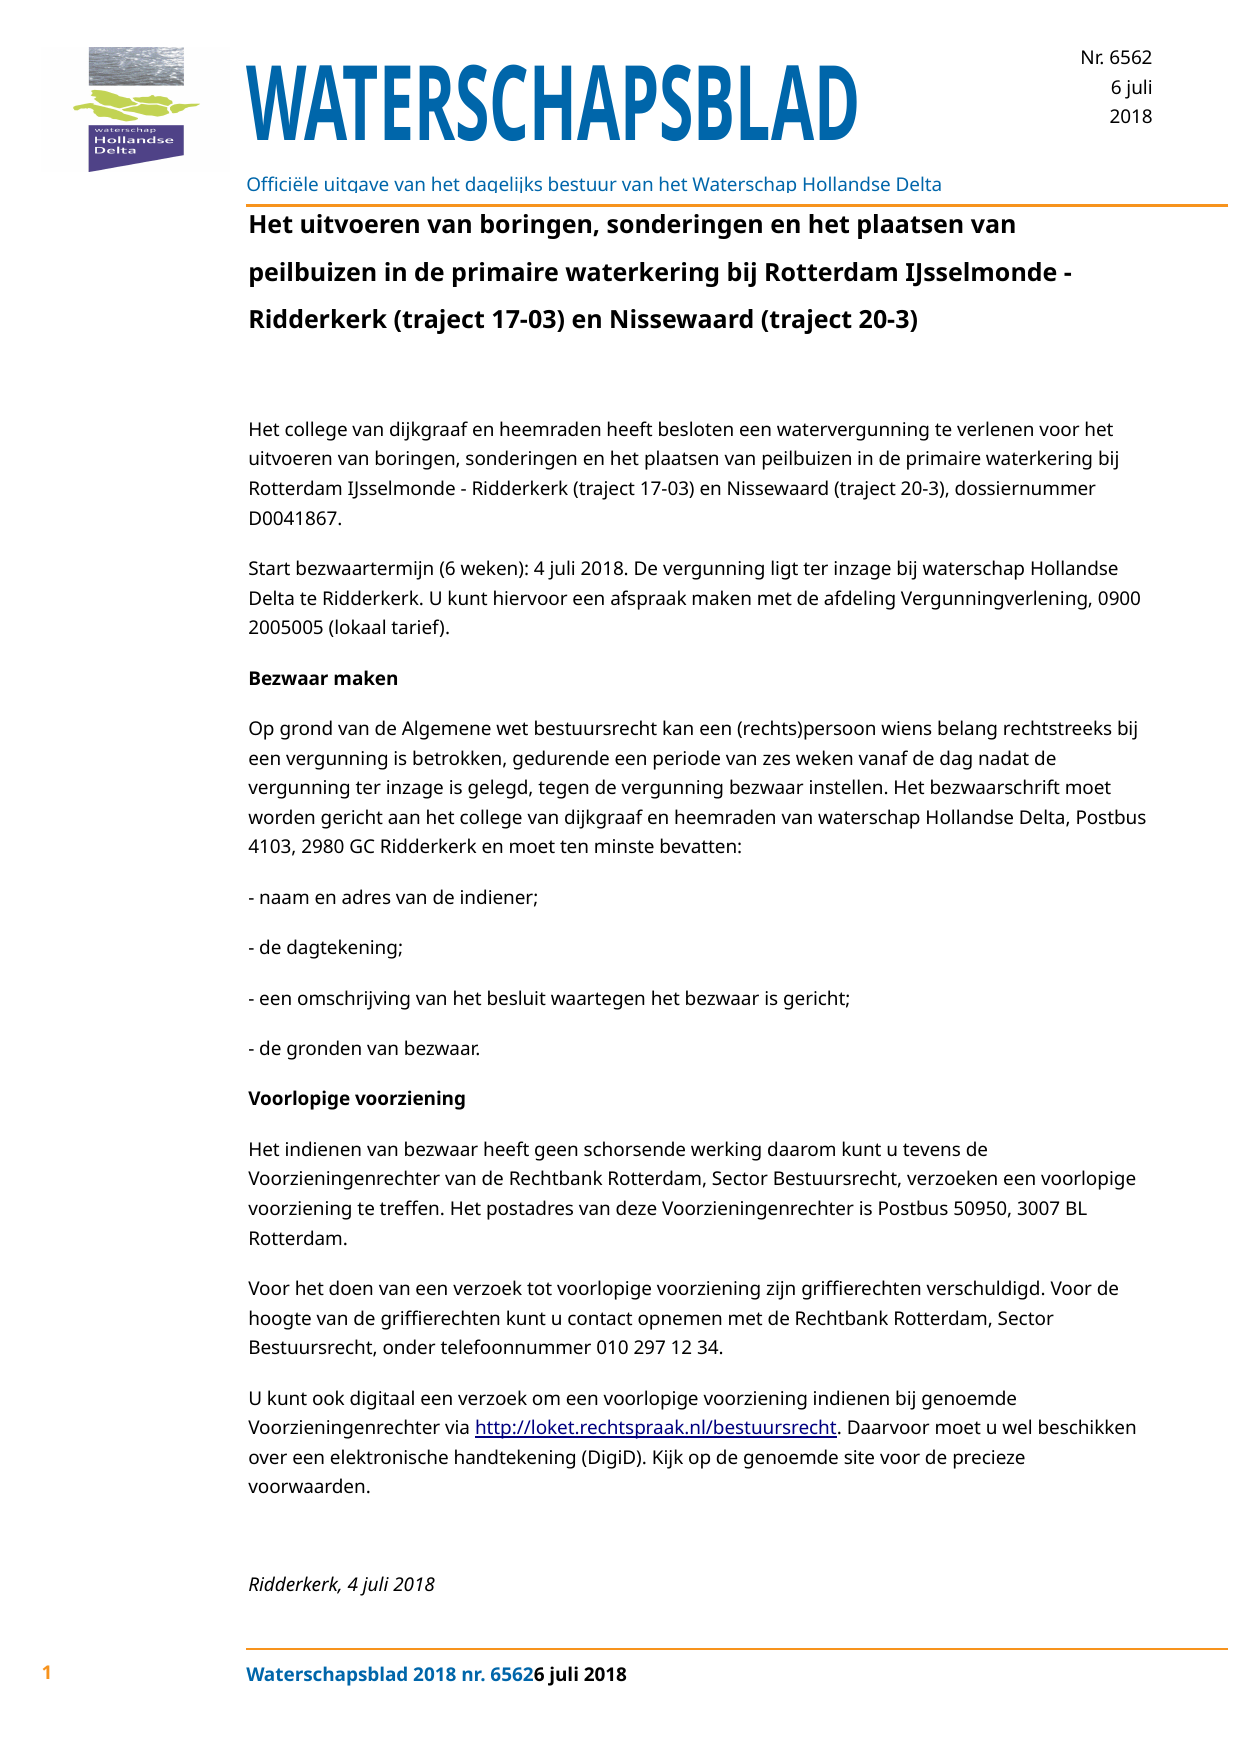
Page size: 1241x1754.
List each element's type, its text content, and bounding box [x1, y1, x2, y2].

text Het college van dijkgraaf en heemraden heeft besloten een watervergunning te verlenen voor het uitvoeren van boringen, sonderingen en het plaatsen van peilbuizen in de primaire waterkering bij Rotterdam IJsselmonde - Ridderkerk (traject 17-03) en Nissewaard (traject 20-3), dossiernummer D0041867. [248, 416, 1152, 530]
text - de dagtekening; [248, 934, 1152, 960]
text - de gronden van bezwaar. [248, 1035, 1152, 1061]
text Voor het doen van een verzoek tot voorlopige voorziening zijn griffierechten verschuldigd. Voor de hoogte van de griffierechten kunt u contact opnemen met de Rechtbank Rotterdam, Sector Bestuursrecht, onder telefoonnummer 010 297 12 34. [248, 1275, 1152, 1360]
picture [41, 47, 231, 172]
text - een omschrijving van het besluit waartegen het bezwaar is gericht; [248, 985, 1152, 1010]
text Het uitvoeren van boringen, sonderingen en het plaatsen van peilbuizen in de primaire waterkering bij Rotterdam IJsselmonde - Ridderkerk (traject 17-03) en Nissewaard (traject 20-3) [248, 207, 1152, 336]
text Op grond van de Algemene wet bestuursrecht kan een (rechts)persoon wiens belang rechtstreeks bij een vergunning is betrokken, gedurende een periode van zes weken vanaf de dag nadat de vergunning ter inzage is gelegd, tegen de vergunning bezwaar instellen. Het bezwaarschrift moet worden gericht aan het college van dijkgraaf en heemraden van waterschap Hollandse Delta, Postbus 4103, 2980 GC Ridderkerk en moet ten minste bevatten: [248, 715, 1152, 859]
text Voorlopige voorziening [248, 1086, 1152, 1111]
text Bezwaar maken [248, 665, 1152, 690]
text Het indienen van bezwaar heeft geen schorsende werking daarom kunt u tevens de Voorzieningenrechter van de Rechtbank Rotterdam, Sector Bestuursrecht, verzoeken een voorlopige voorziening te treffen. Het postadres van deze Voorzieningenrechter is Postbus 50950, 3007 BL Rotterdam. [248, 1136, 1152, 1250]
text - naam en adres van de indiener; [248, 884, 1152, 909]
text Start bezwaartermijn (6 weken): 4 juli 2018. De vergunning ligt ter inzage bij waterschap Hollandse Delta te Ridderkerk. U kunt hiervoor een afspraak maken met de afdeling Vergunningverlening, 0900 2005005 (lokaal tarief). [248, 555, 1152, 640]
text Ridderkerk, 4 juli 2018 [248, 1572, 1152, 1597]
text U kunt ook digitaal een verzoek om een voorlopige voorziening indienen bij genoemde Voorzieningenrechter via http://loket.rechtspraak.nl/bestuursrecht. Daarvoor moet u wel beschikken over een elektronische handtekening (DigiD). Kijk op de genoemde site voor de precieze voorwaarden. [248, 1385, 1152, 1499]
